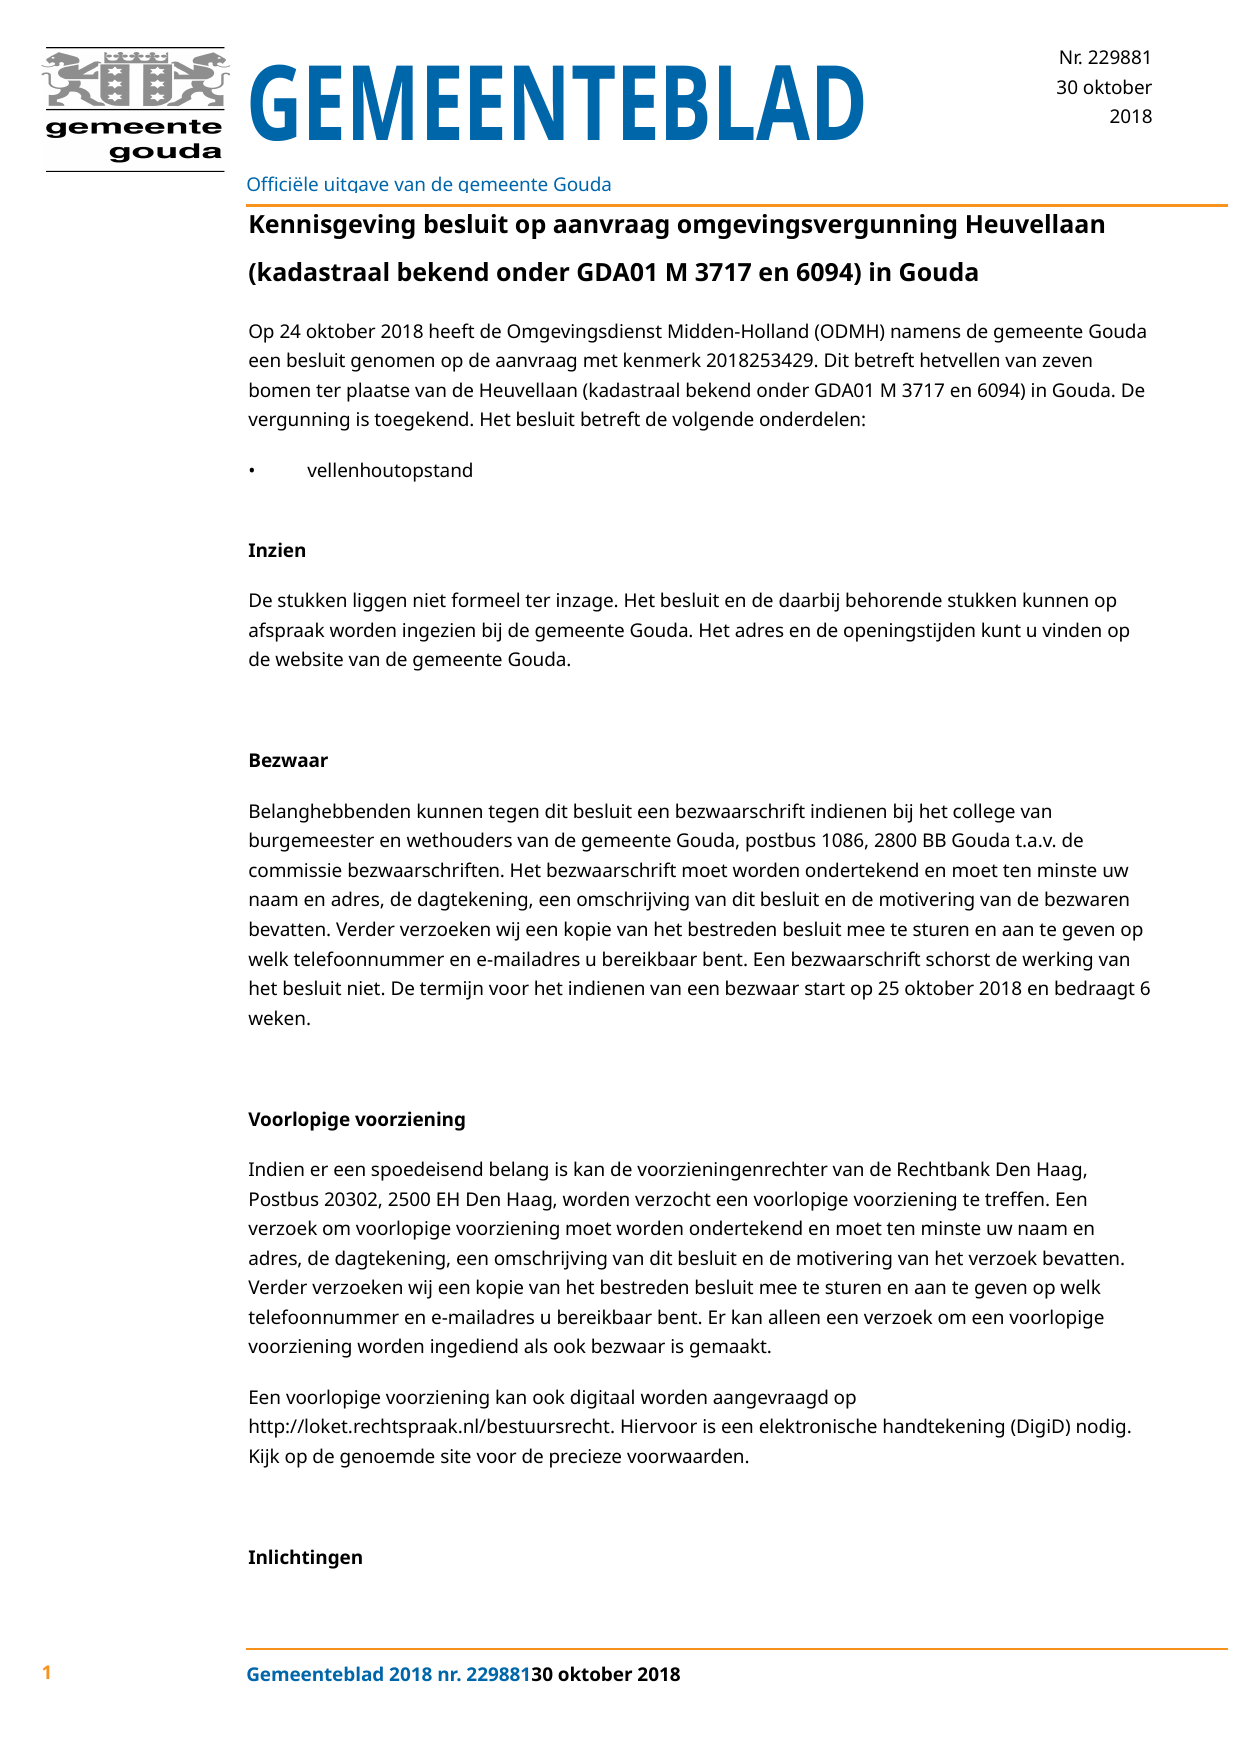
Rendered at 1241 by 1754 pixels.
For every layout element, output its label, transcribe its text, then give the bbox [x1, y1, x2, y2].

text Inlichtingen [248, 1544, 1152, 1570]
text Bezwaar [248, 747, 1152, 773]
picture [41, 47, 231, 172]
text De stukken liggen niet formeel ter inzage. Het besluit en de daarbij behorende stukken kunnen op afspraak worden ingezien bij de gemeente Gouda. Het adres en de openingstijden kunt u vinden op de website van de gemeente Gouda. [248, 587, 1152, 672]
list vellenhoutopstand [248, 457, 1152, 483]
text Op 24 oktober 2018 heeft de Omgevingsdienst Midden-Holland (ODMH) namens de gemeente Gouda een besluit genomen op de aanvraag met kenmerk 2018253429. Dit betreft hetvellen van zeven bomen ter plaatse van de Heuvellaan (kadastraal bekend onder GDA01 M 3717 en 6094) in Gouda. De vergunning is toegekend. Het besluit betreft de volgende onderdelen: [248, 318, 1152, 432]
text Een voorlopige voorziening kan ook digitaal worden aangevraagd op http://loket.rechtspraak.nl/bestuursrecht. Hiervoor is een elektronische handtekening (DigiD) nodig. Kijk op de genoemde site voor de precieze voorwaarden. [248, 1384, 1152, 1469]
text Kennisgeving besluit op aanvraag omgevingsvergunning Heuvellaan (kadastraal bekend onder GDA01 M 3717 en 6094) in Gouda [248, 207, 1152, 288]
text Inzien [248, 537, 1152, 563]
text Indien er een spoedeisend belang is kan de voorzieningenrechter van de Rechtbank Den Haag, Postbus 20302, 2500 EH Den Haag, worden verzocht een voorlopige voorziening te treffen. Een verzoek om voorlopige voorziening moet worden ondertekend en moet ten minste uw naam en adres, de dagtekening, een omschrijving van dit besluit en de motivering van het verzoek bevatten. Verder verzoeken wij een kopie van het bestreden besluit mee te sturen en aan te geven op welk telefoonnummer en e-mailadres u bereikbaar bent. Er kan alleen een verzoek om een voorlopige voorziening worden ingediend als ook bezwaar is gemaakt. [248, 1156, 1152, 1359]
text Voorlopige voorziening [248, 1106, 1152, 1132]
text Belanghebbenden kunnen tegen dit besluit een bezwaarschrift indienen bij het college van burgemeester en wethouders van de gemeente Gouda, postbus 1086, 2800 BB Gouda t.a.v. de commissie bezwaarschriften. Het bezwaarschrift moet worden ondertekend en moet ten minste uw naam en adres, de dagtekening, een omschrijving van dit besluit en de motivering van de bezwaren bevatten. Verder verzoeken wij een kopie van het bestreden besluit mee te sturen en aan te geven op welk telefoonnummer en e-mailadres u bereikbaar bent. Een bezwaarschrift schorst de werking van het besluit niet. De termijn voor het indienen van een bezwaar start op 25 oktober 2018 en bedraagt 6 weken. [248, 798, 1152, 1031]
